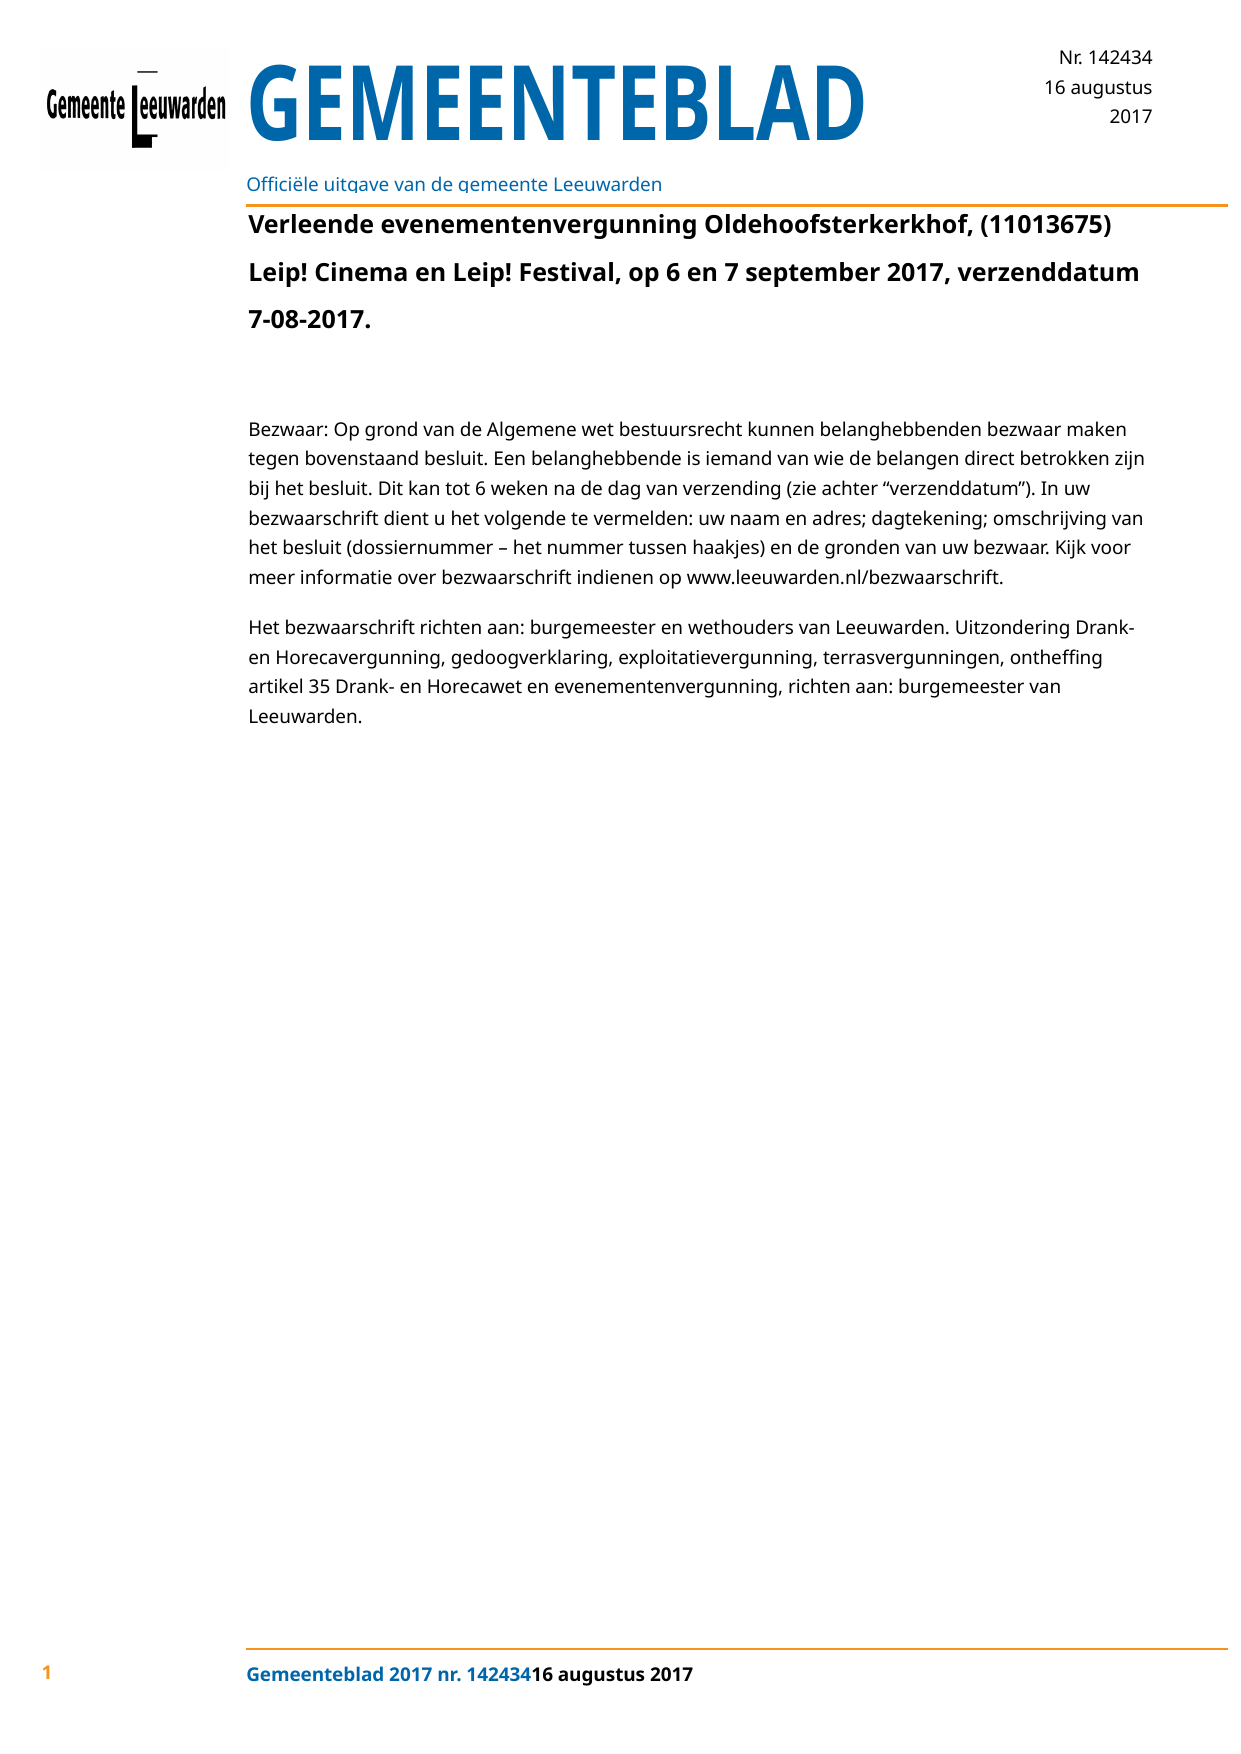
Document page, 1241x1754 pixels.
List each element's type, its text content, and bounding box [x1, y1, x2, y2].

text Verleende evenementenvergunning Oldehoofsterkerkhof, (11013675) Leip! Cinema en Leip! Festival, op 6 en 7 september 2017, verzenddatum 7-08-2017. [248, 207, 1152, 336]
text Bezwaar: Op grond van de Algemene wet bestuursrecht kunnen belanghebbenden bezwaar maken tegen bovenstaand besluit. Een belanghebbende is iemand van wie de belangen direct betrokken zijn bij het besluit. Dit kan tot 6 weken na de dag van verzending (zie achter “verzenddatum”). In uw bezwaarschrift dient u het volgende te vermelden: uw naam en adres; dagtekening; omschrijving van het besluit (dossiernummer – het nummer tussen haakjes) en de gronden van uw bezwaar. Kijk voor meer informatie over bezwaarschrift indienen op www.leeuwarden.nl/bezwaarschrift. [248, 416, 1152, 589]
picture [41, 47, 231, 172]
text Het bezwaarschrift richten aan: burgemeester en wethouders van Leeuwarden. Uitzondering Drank- en Horecavergunning, gedoogverklaring, exploitatievergunning, terrasvergunningen, ontheffing artikel 35 Drank- en Horecawet en evenementenvergunning, richten aan: burgemeester van Leeuwarden. [248, 614, 1152, 729]
